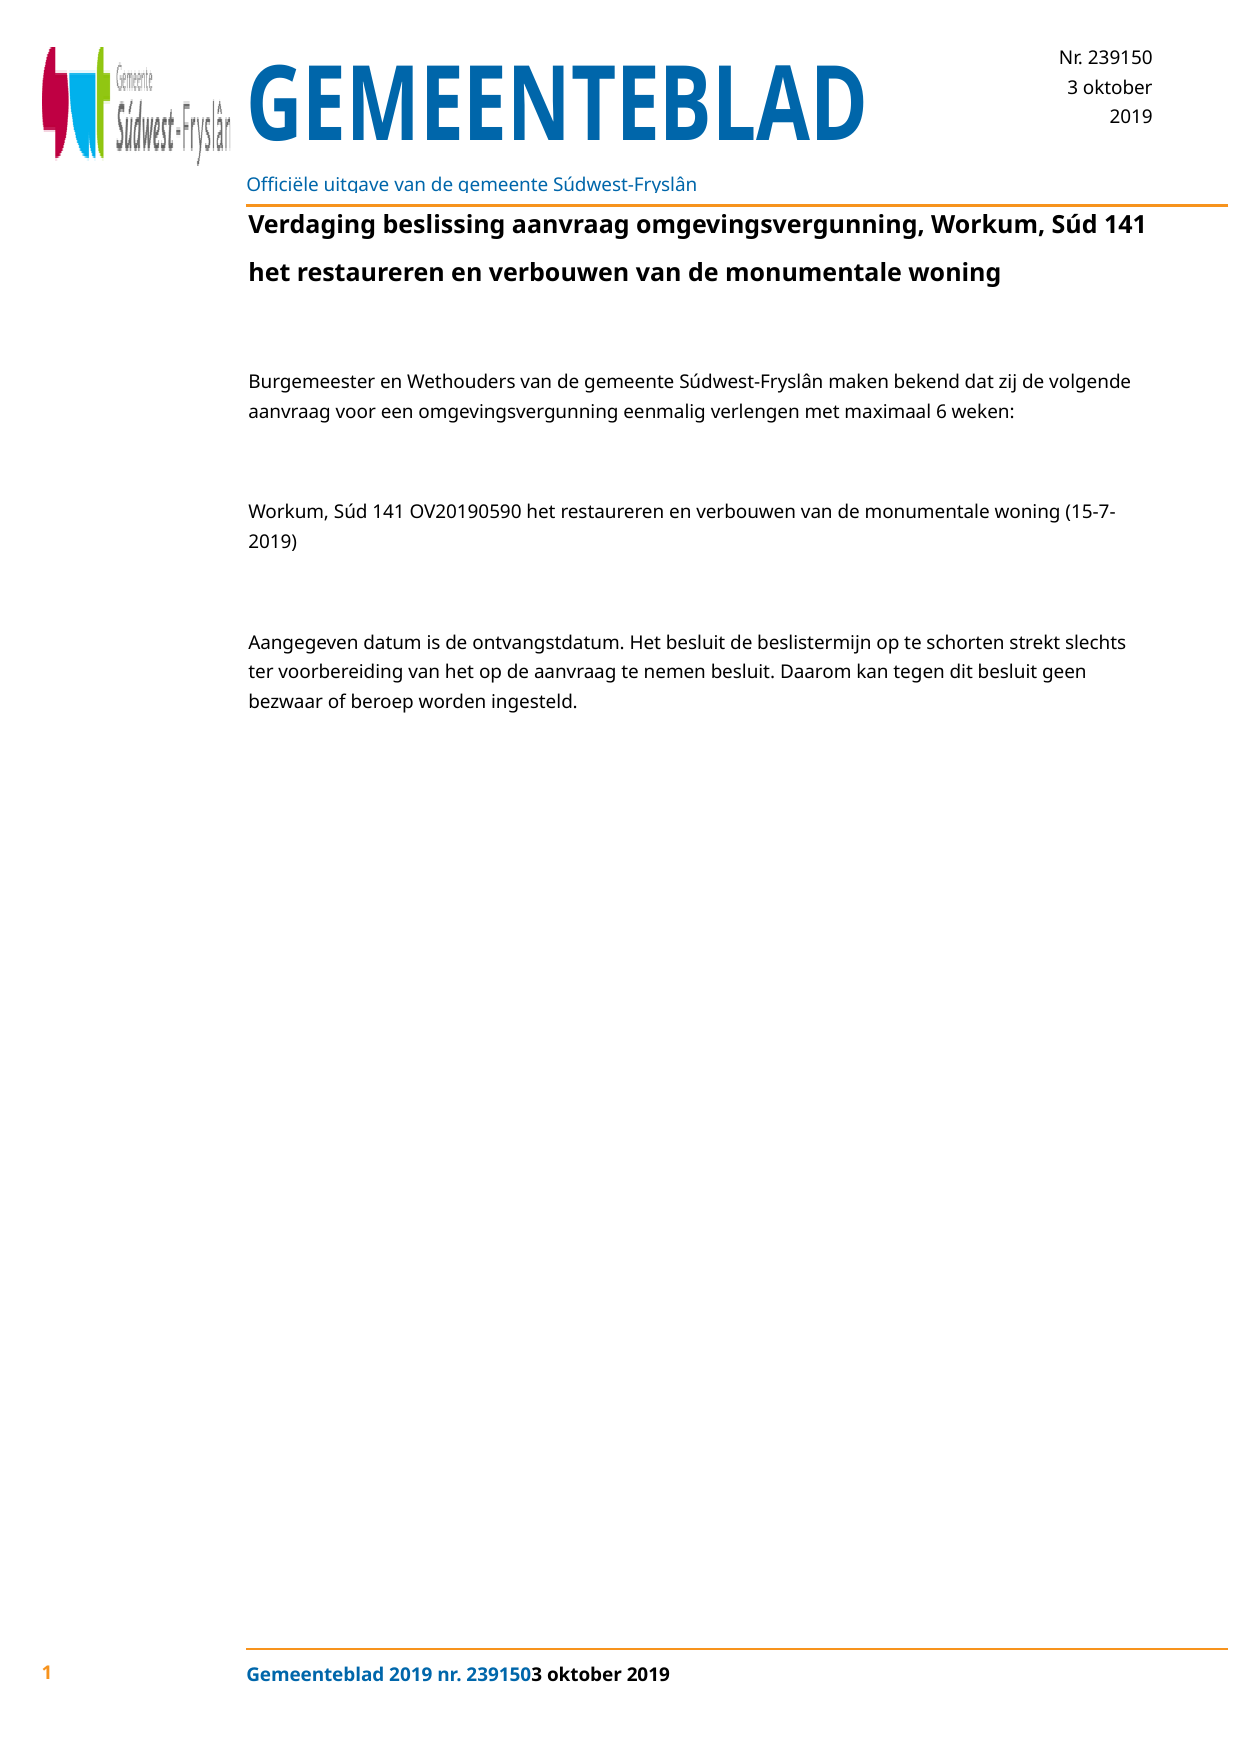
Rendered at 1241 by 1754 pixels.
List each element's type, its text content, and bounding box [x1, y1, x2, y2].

text Verdaging beslissing aanvraag omgevingsvergunning, Workum, Súd 141 het restaureren en verbouwen van de monumentale woning [248, 207, 1152, 288]
text Workum, Súd 141 OV20190590 het restaureren en verbouwen van de monumentale woning (15-7-2019) [248, 499, 1152, 554]
text Aangegeven datum is de ontvangstdatum. Het besluit de beslistermijn op te schorten strekt slechts ter voorbereiding van het op de aanvraag te nemen besluit. Daarom kan tegen dit besluit geen bezwaar of beroep worden ingesteld. [248, 629, 1152, 714]
text Burgemeester en Wethouders van de gemeente Súdwest-Fryslân maken bekend dat zij de volgende aanvraag voor een omgevingsvergunning eenmalig verlengen met maximaal 6 weken: [248, 368, 1152, 424]
picture [41, 47, 231, 172]
